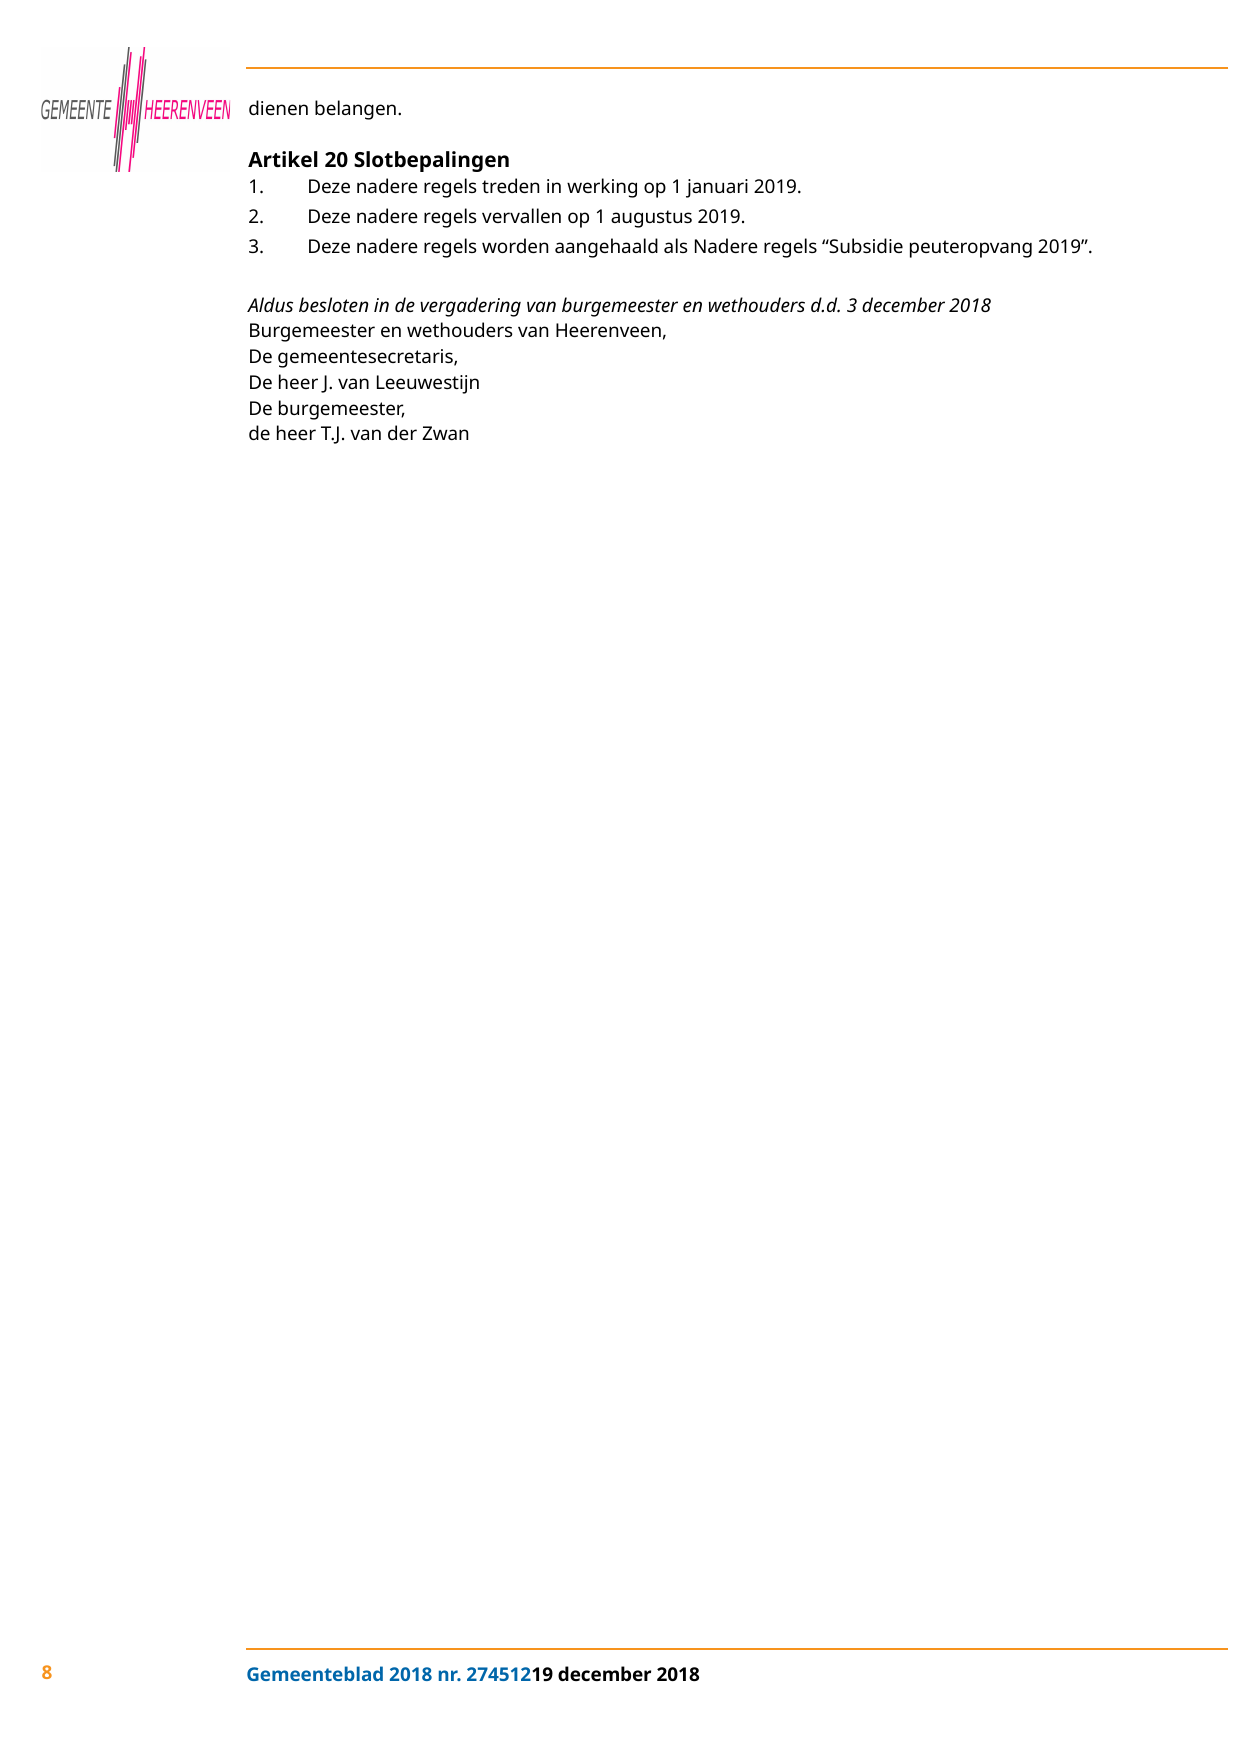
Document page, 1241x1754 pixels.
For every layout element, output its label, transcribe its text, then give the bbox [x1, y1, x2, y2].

text Aldus besloten in de vergadering van burgemeester en wethouders d.d. 3 december 2018 [248, 292, 1152, 318]
text De heer J. van Leeuwestijn [248, 369, 1152, 395]
text de heer T.J. van der Zwan [248, 421, 1152, 446]
text De burgemeester, [248, 395, 1152, 421]
text dienen belangen. [248, 95, 1152, 121]
text De gemeentesecretaris, [248, 343, 1152, 369]
picture [41, 47, 231, 172]
text Artikel 20 Slotbepalingen [248, 145, 1152, 174]
list Deze nadere regels worden aangehaald als Nadere regels “Subsidie peuteropvang 2019”. [248, 233, 1152, 258]
list Deze nadere regels treden in werking op 1 januari 2019. [248, 174, 1152, 199]
list Deze nadere regels vervallen op 1 augustus 2019. [248, 203, 1152, 229]
text Burgemeester en wethouders van Heerenveen, [248, 318, 1152, 343]
